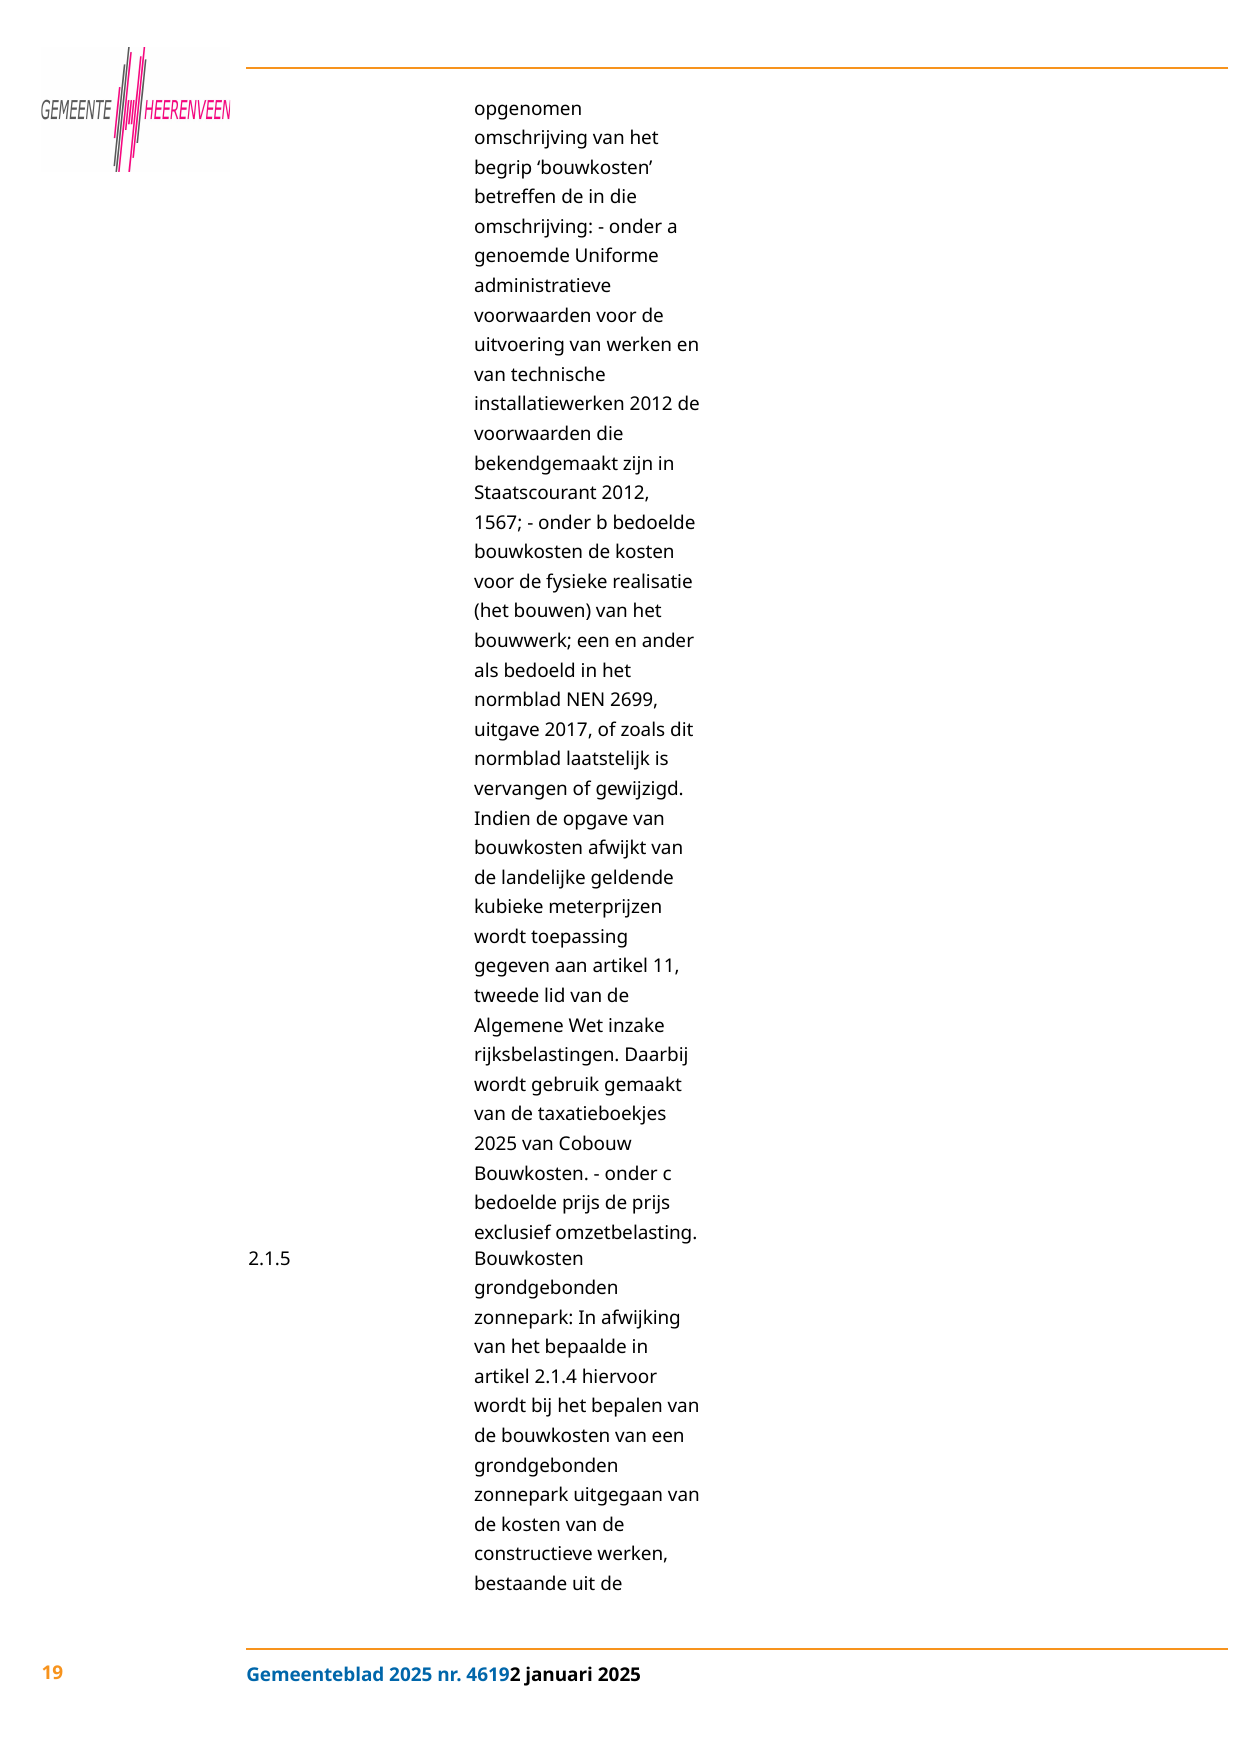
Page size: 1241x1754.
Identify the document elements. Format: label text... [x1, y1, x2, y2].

table_cell 2.1.5 [248, 1245, 474, 1596]
picture [41, 47, 231, 172]
table_cell [926, 1245, 1152, 1596]
table_cell opgenomen omschrijving van het begrip ‘bouwkosten’ betreffen de in die omschrijving: - onder a genoemde Uniforme administratieve voorwaarden voor de uitvoering van werken en van technische installatiewerken 2012 de voorwaarden die bekendgemaakt zijn in Staatscourant 2012, 1567; - onder b bedoelde bouwkosten de kosten voor de fysieke realisatie (het bouwen) van het bouwwerk; een en ander als bedoeld in het normblad NEN 2699, uitgave 2017, of zoals dit normblad laatstelijk is vervangen of gewijzigd. Indien de opgave van bouwkosten afwijkt van de landelijke geldende kubieke meterprijzen wordt toepassing gegeven aan artikel 11, tweede lid van de Algemene Wet inzake rijksbelastingen. Daarbij wordt gebruik gemaakt van de taxatieboekjes 2025 van Cobouw Bouwkosten. - onder c bedoelde prijs de prijs exclusief omzetbelasting. [474, 95, 700, 1245]
table_cell [700, 1245, 926, 1596]
table_cell [248, 95, 474, 1245]
table_cell [926, 95, 1152, 1245]
table_cell Bouwkosten grondgebonden zonnepark: In afwijking van het bepaalde in artikel 2.1.4 hiervoor wordt bij het bepalen van de bouwkosten van een grondgebonden zonnepark uitgegaan van de kosten van de constructieve werken, bestaande uit de [474, 1245, 700, 1596]
table_cell [700, 95, 926, 1245]
